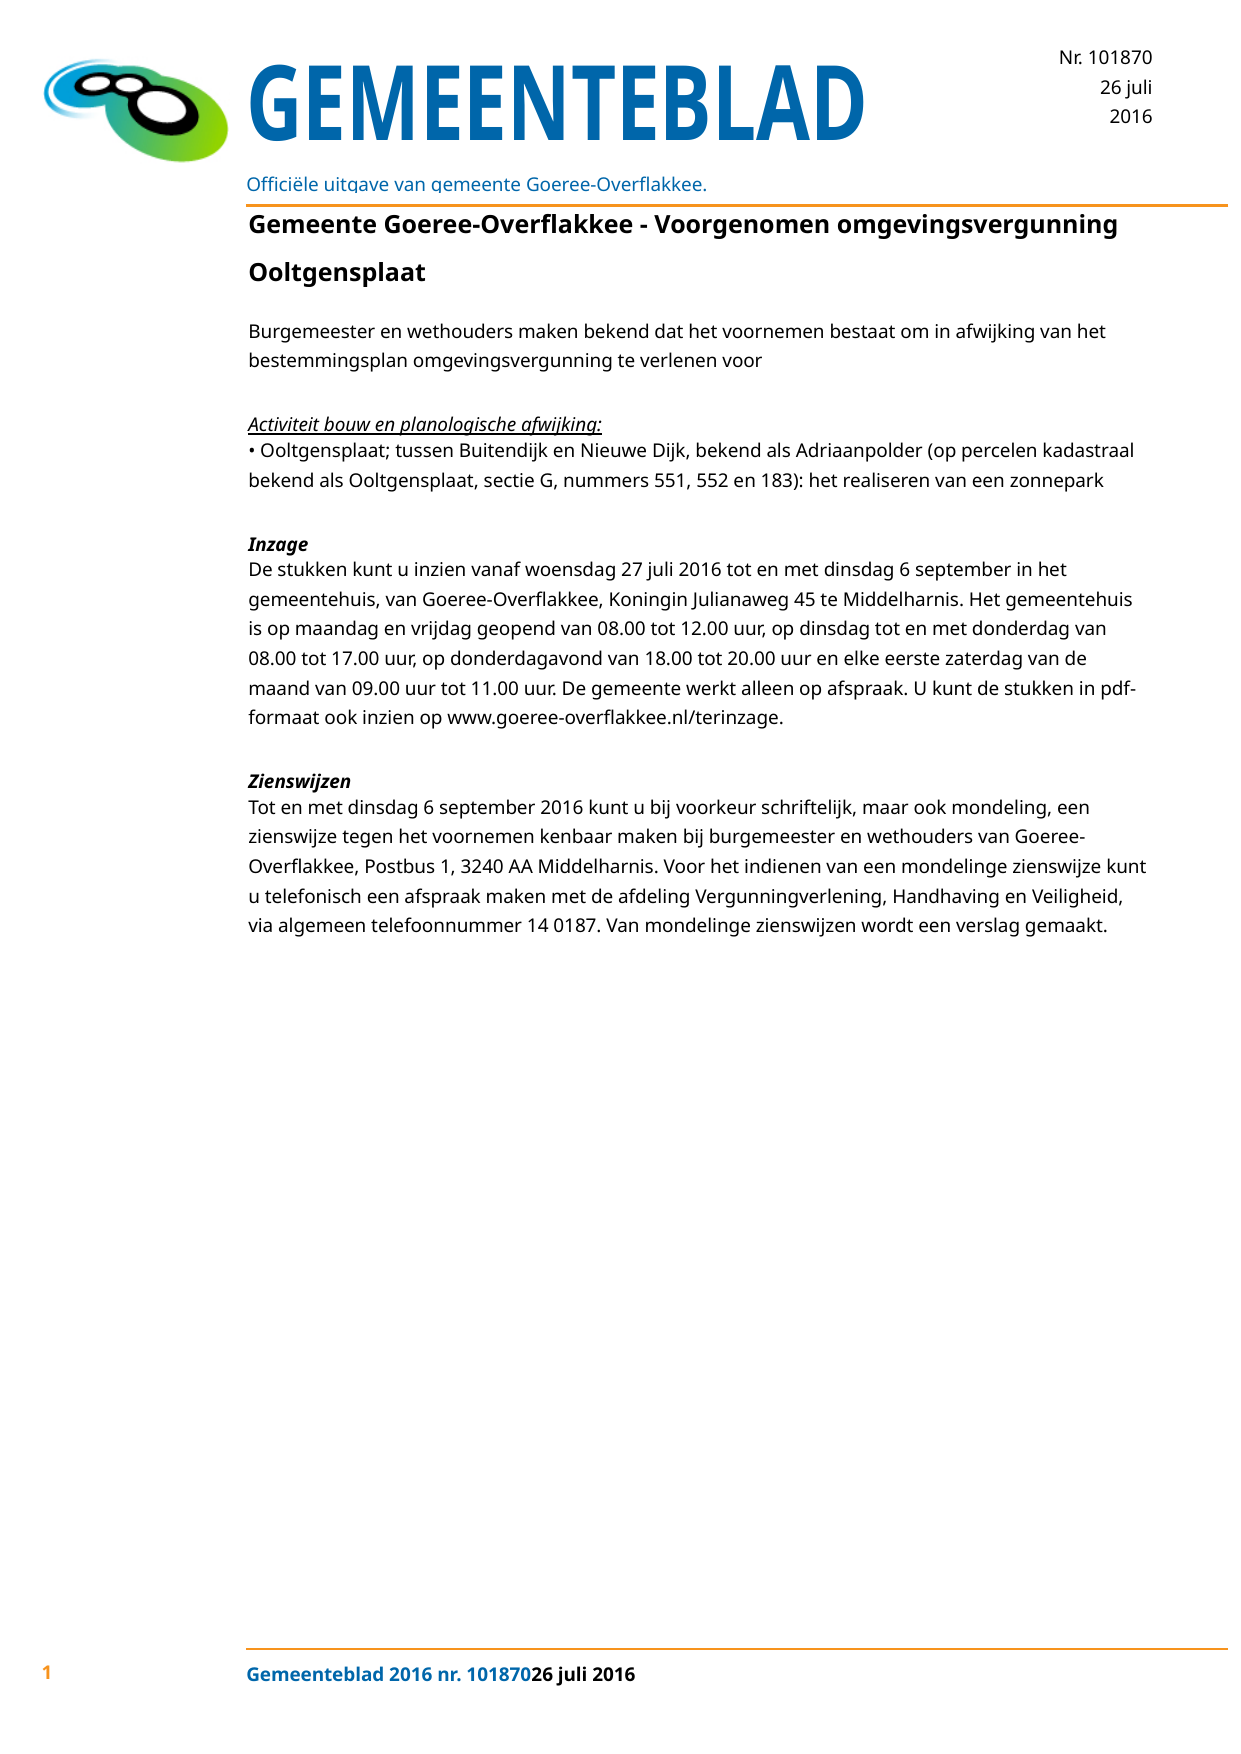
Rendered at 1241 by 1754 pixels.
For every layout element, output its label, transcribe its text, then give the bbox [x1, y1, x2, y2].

text De stukken kunt u inzien vanaf woensdag 27 juli 2016 tot en met dinsdag 6 september in het gemeentehuis, van Goeree-Overflakkee, Koningin Julianaweg 45 te Middelharnis. Het gemeentehuis is op maandag en vrijdag geopend van 08.00 tot 12.00 uur, op dinsdag tot en met donderdag van 08.00 tot 17.00 uur, op donderdagavond van 18.00 tot 20.00 uur en elke eerste zaterdag van de maand van 09.00 uur tot 11.00 uur. De gemeente werkt alleen op afspraak. U kunt de stukken in pdf-formaat ook inzien op www.goeree-overflakkee.nl/terinzage. [248, 556, 1152, 730]
text Gemeente Goeree-Overflakkee - Voorgenomen omgevingsvergunning Ooltgensplaat [248, 207, 1152, 288]
text Zienswijzen [248, 768, 1152, 794]
text • Ooltgensplaat; tussen Buitendijk en Nieuwe Dijk, bekend als Adriaanpolder (op percelen kadastraal bekend als Ooltgensplaat, sectie G, nummers 551, 552 en 183): het realiseren van een zonnepark [248, 437, 1152, 492]
text Activiteit bouw en planologische afwijking: [248, 411, 1152, 437]
text Burgemeester en wethouders maken bekend dat het voornemen bestaat om in afwijking van het bestemmingsplan omgevingsvergunning te verlenen voor [248, 318, 1152, 373]
picture [41, 47, 231, 172]
text Inzage [248, 531, 1152, 556]
text Tot en met dinsdag 6 september 2016 kunt u bij voorkeur schriftelijk, maar ook mondeling, een zienswijze tegen het voornemen kenbaar maken bij burgemeester en wethouders van Goeree-Overflakkee, Postbus 1, 3240 AA Middelharnis. Voor het indienen van een mondelinge zienswijze kunt u telefonisch een afspraak maken met de afdeling Vergunningverlening, Handhaving en Veiligheid, via algemeen telefoonnummer 14 0187. Van mondelinge zienswijzen wordt een verslag gemaakt. [248, 794, 1152, 938]
